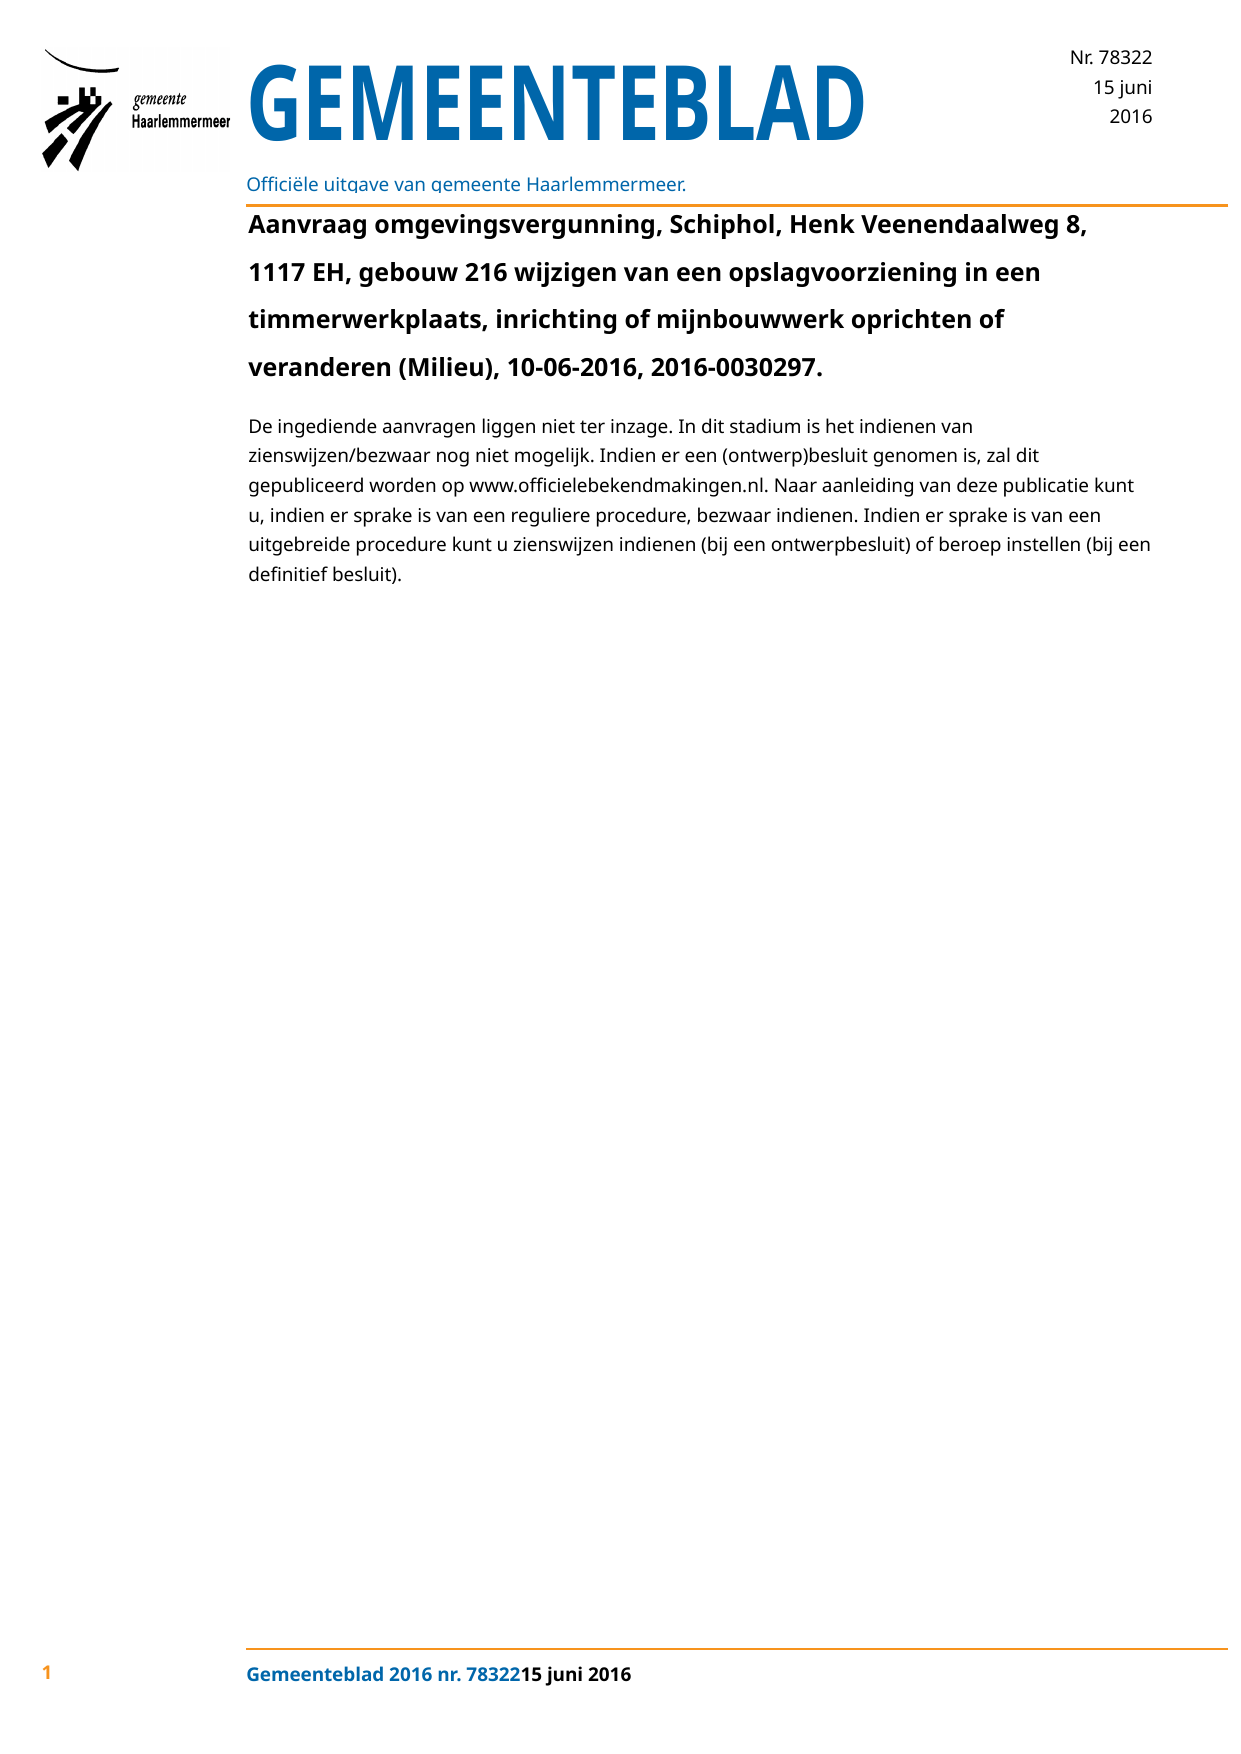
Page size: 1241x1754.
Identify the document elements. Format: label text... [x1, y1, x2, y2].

text Aanvraag omgevingsvergunning, Schiphol, Henk Veenendaalweg 8, 1117 EH, gebouw 216 wijzigen van een opslagvoorziening in een timmerwerkplaats, inrichting of mijnbouwwerk oprichten of veranderen (Milieu), 10-06-2016, 2016-0030297. [248, 207, 1152, 384]
picture [41, 47, 231, 172]
text De ingediende aanvragen liggen niet ter inzage. In dit stadium is het indienen van zienswijzen/bezwaar nog niet mogelijk. Indien er een (ontwerp)besluit genomen is, zal dit gepubliceerd worden op www.officielebekendmakingen.nl. Naar aanleiding van deze publicatie kunt u, indien er sprake is van een reguliere procedure, bezwaar indienen. Indien er sprake is van een uitgebreide procedure kunt u zienswijzen indienen (bij een ontwerpbesluit) of beroep instellen (bij een definitief besluit). [248, 413, 1152, 587]
